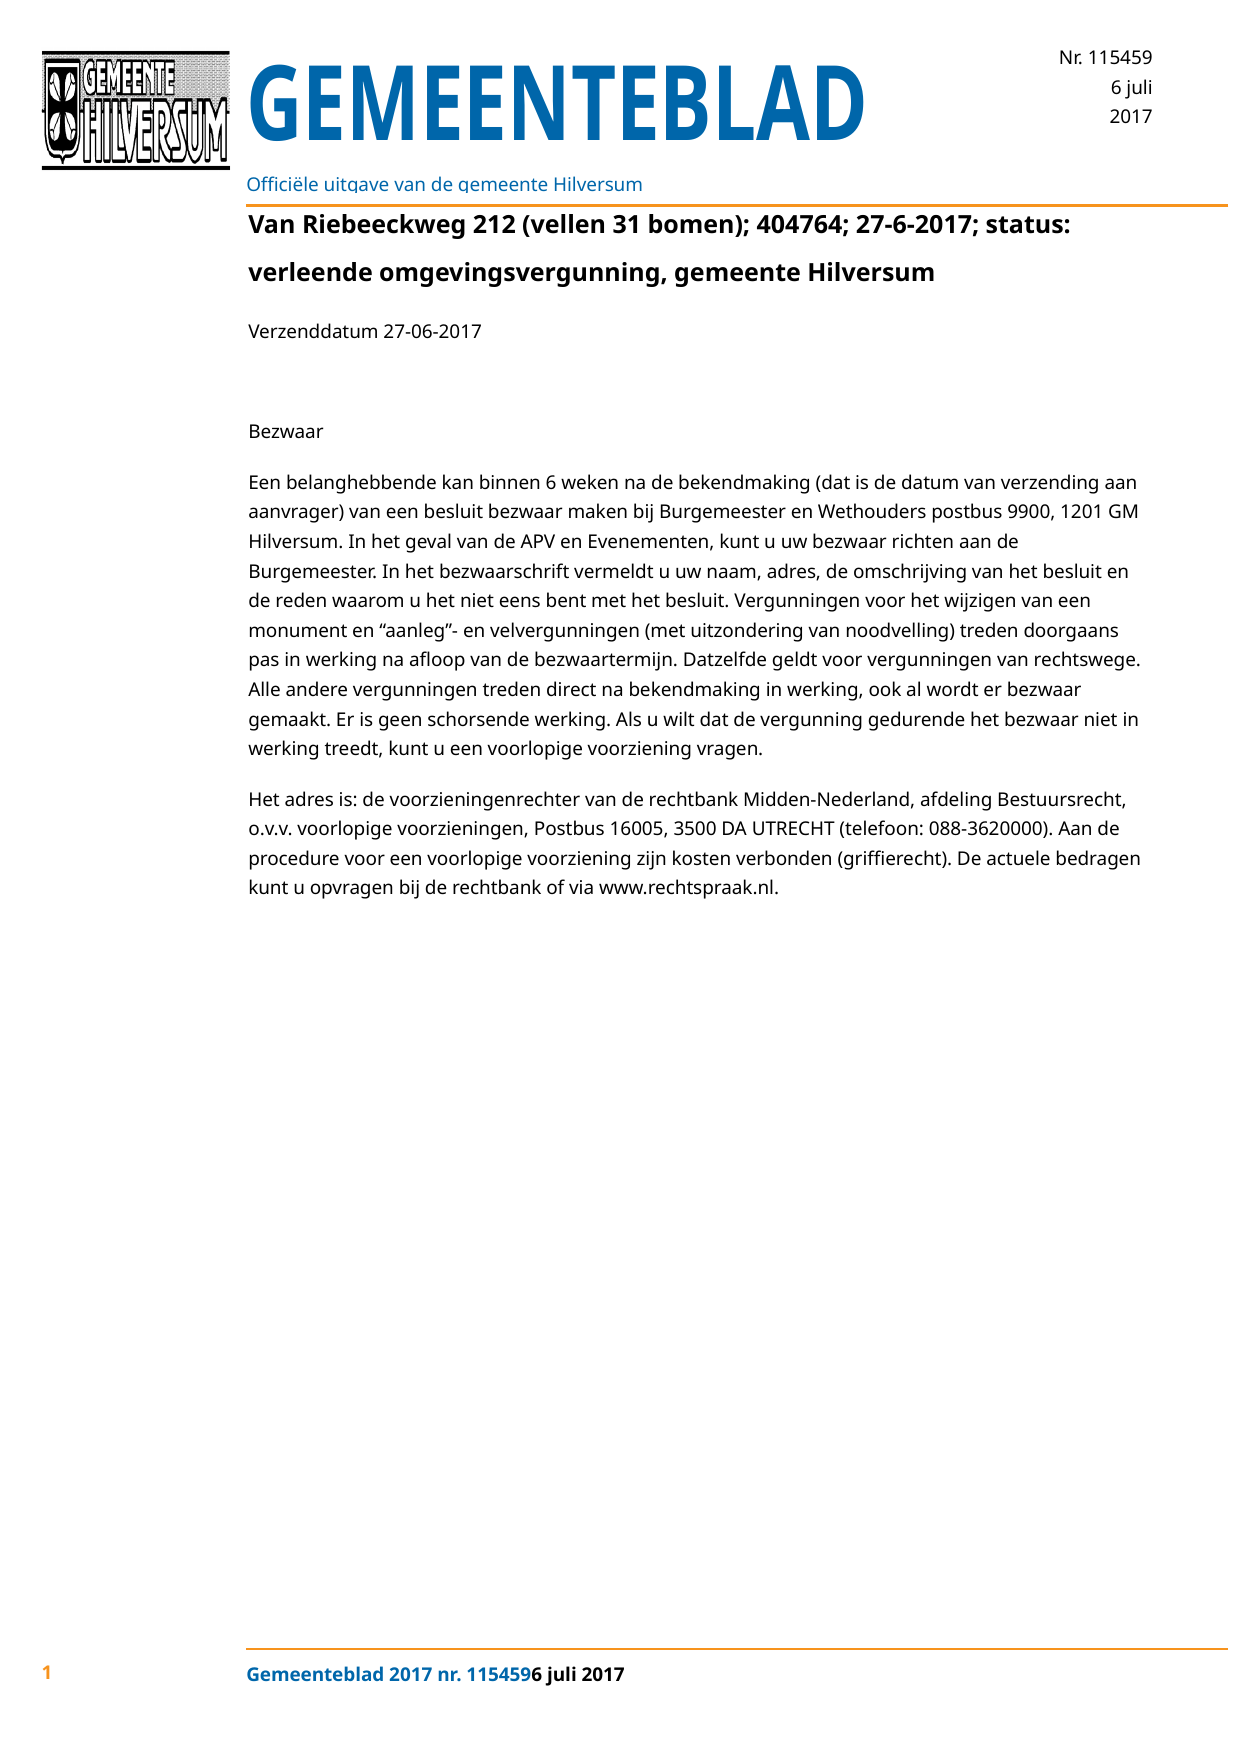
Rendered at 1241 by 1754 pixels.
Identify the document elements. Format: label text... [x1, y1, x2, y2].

text Van Riebeeckweg 212 (vellen 31 bomen); 404764; 27-6-2017; status: verleende omgevingsvergunning, gemeente Hilversum [248, 207, 1152, 288]
text Bezwaar [248, 419, 1152, 444]
picture [41, 47, 231, 172]
text Het adres is: de voorzieningenrechter van de rechtbank Midden-Nederland, afdeling Bestuursrecht, o.v.v. voorlopige voorzieningen, Postbus 16005, 3500 DA UTRECHT (telefoon: 088-3620000). Aan de procedure voor een voorlopige voorziening zijn kosten verbonden (griffierecht). De actuele bedragen kunt u opvragen bij de rechtbank of via www.rechtspraak.nl. [248, 786, 1152, 900]
text Een belanghebbende kan binnen 6 weken na de bekendmaking (dat is de datum van verzending aan aanvrager) van een besluit bezwaar maken bij Burgemeester en Wethouders postbus 9900, 1201 GM Hilversum. In het geval van de APV en Evenementen, kunt u uw bezwaar richten aan de Burgemeester. In het bezwaarschrift vermeldt u uw naam, adres, de omschrijving van het besluit en de reden waarom u het niet eens bent met het besluit. Vergunningen voor het wijzigen van een monument en “aanleg”- en velvergunningen (met uitzondering van noodvelling) treden doorgaans pas in werking na afloop van de bezwaartermijn. Datzelfde geldt voor vergunningen van rechtswege. Alle andere vergunningen treden direct na bekendmaking in werking, ook al wordt er bezwaar gemaakt. Er is geen schorsende werking. Als u wilt dat de vergunning gedurende het bezwaar niet in werking treedt, kunt u een voorlopige voorziening vragen. [248, 469, 1152, 761]
text Verzenddatum 27-06-2017 [248, 318, 1152, 344]
